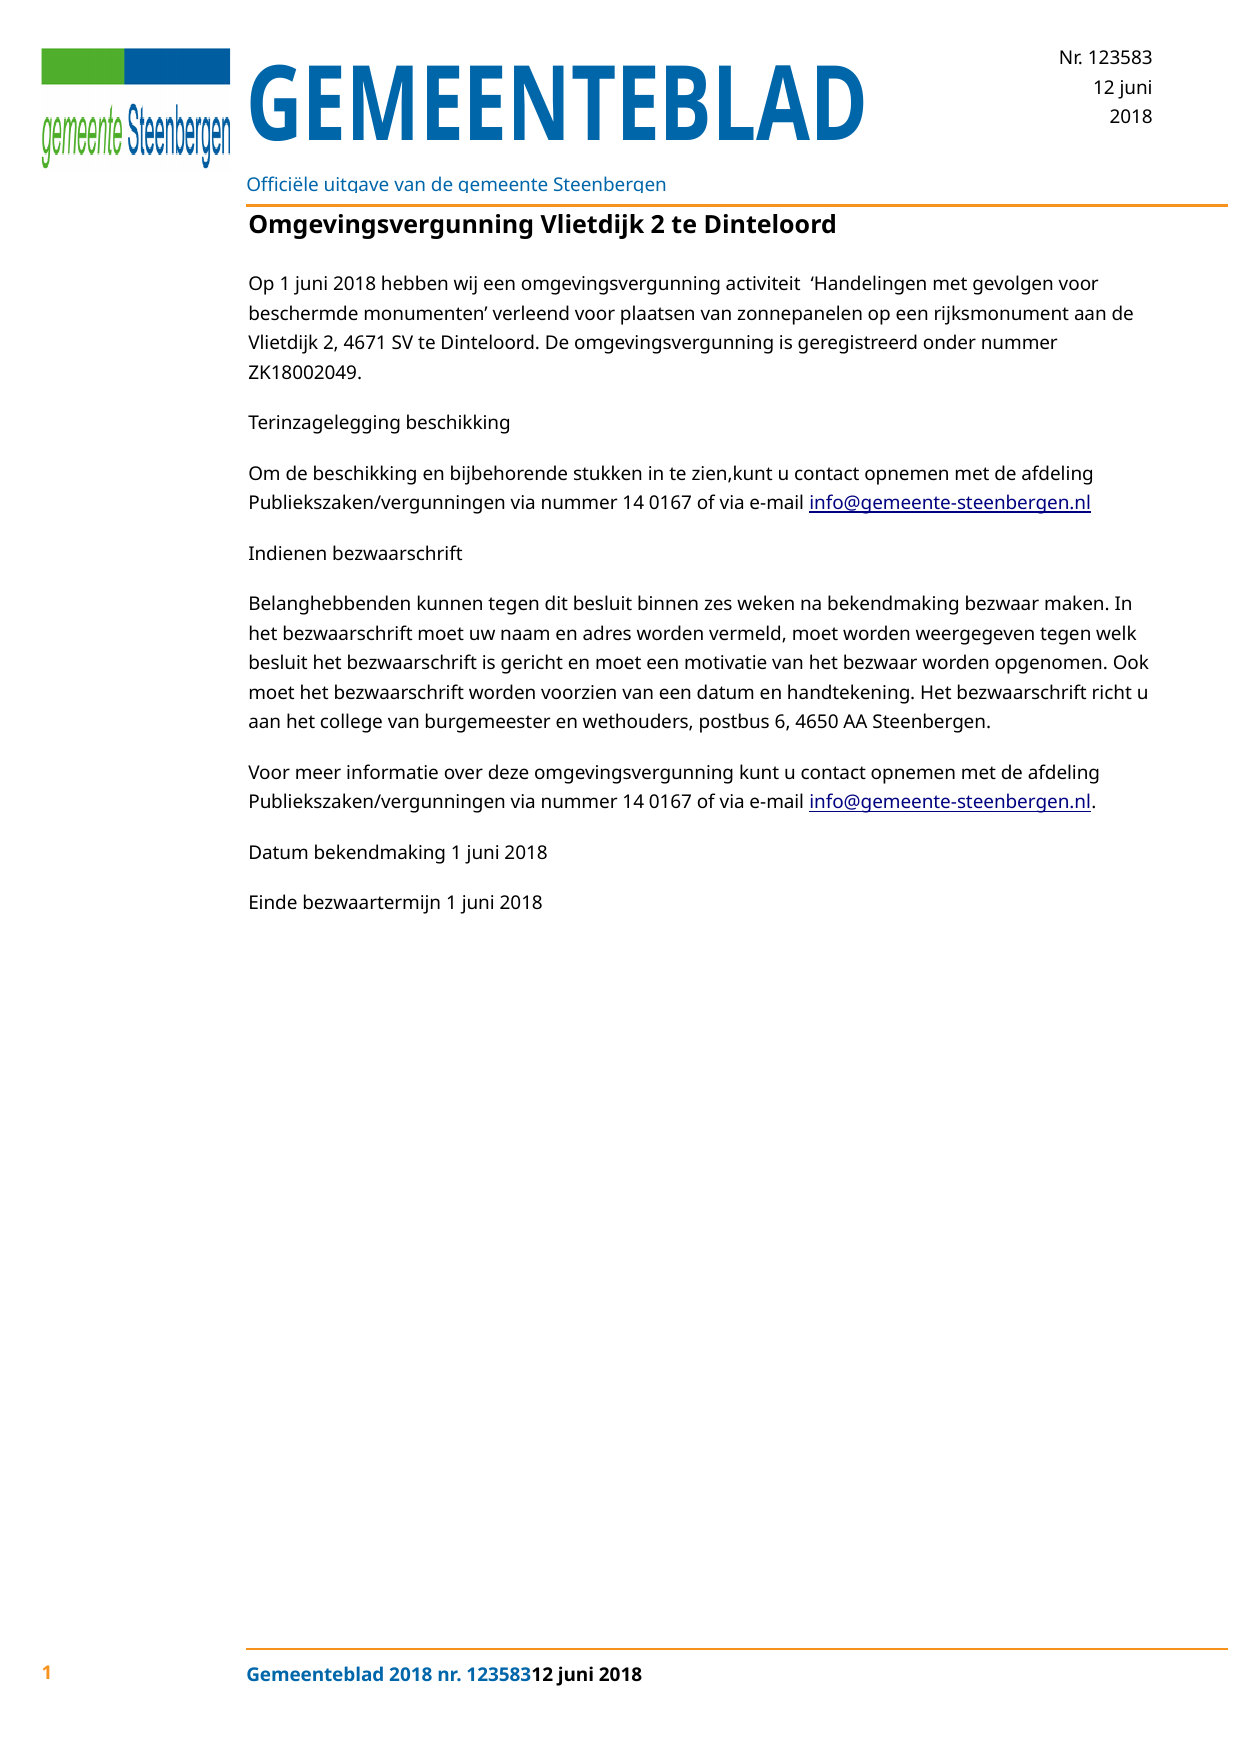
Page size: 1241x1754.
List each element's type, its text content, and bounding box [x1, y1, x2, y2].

text Einde bezwaartermijn 1 juni 2018 [248, 889, 1152, 915]
text Omgevingsvergunning Vlietdijk 2 te Dinteloord [248, 207, 1152, 241]
picture [41, 47, 231, 172]
text Belanghebbenden kunnen tegen dit besluit binnen zes weken na bekendmaking bezwaar maken. In het bezwaarschrift moet uw naam en adres worden vermeld, moet worden weergegeven tegen welk besluit het bezwaarschrift is gericht en moet een motivatie van het bezwaar worden opgenomen. Ook moet het bezwaarschrift worden voorzien van een datum en handtekening. Het bezwaarschrift richt u aan het college van burgemeester en wethouders, postbus 6, 4650 AA Steenbergen. [248, 590, 1152, 734]
text Datum bekendmaking 1 juni 2018 [248, 839, 1152, 865]
text Op 1 juni 2018 hebben wij een omgevingsvergunning activiteit ‘Handelingen met gevolgen voor beschermde monumenten’ verleend voor plaatsen van zonnepanelen op een rijksmonument aan de Vlietdijk 2, 4671 SV te Dinteloord. De omgevingsvergunning is geregistreerd onder nummer ZK18002049. [248, 270, 1152, 385]
text Indienen bezwaarschrift [248, 540, 1152, 566]
text Terinzagelegging beschikking [248, 409, 1152, 435]
text Om de beschikking en bijbehorende stukken in te zien,kunt u contact opnemen met de afdeling Publiekszaken/vergunningen via nummer 14 0167 of via e-mail info@gemeente-steenbergen.nl [248, 460, 1152, 515]
text Voor meer informatie over deze omgevingsvergunning kunt u contact opnemen met de afdeling Publiekszaken/vergunningen via nummer 14 0167 of via e-mail info@gemeente-steenbergen.nl. [248, 759, 1152, 814]
